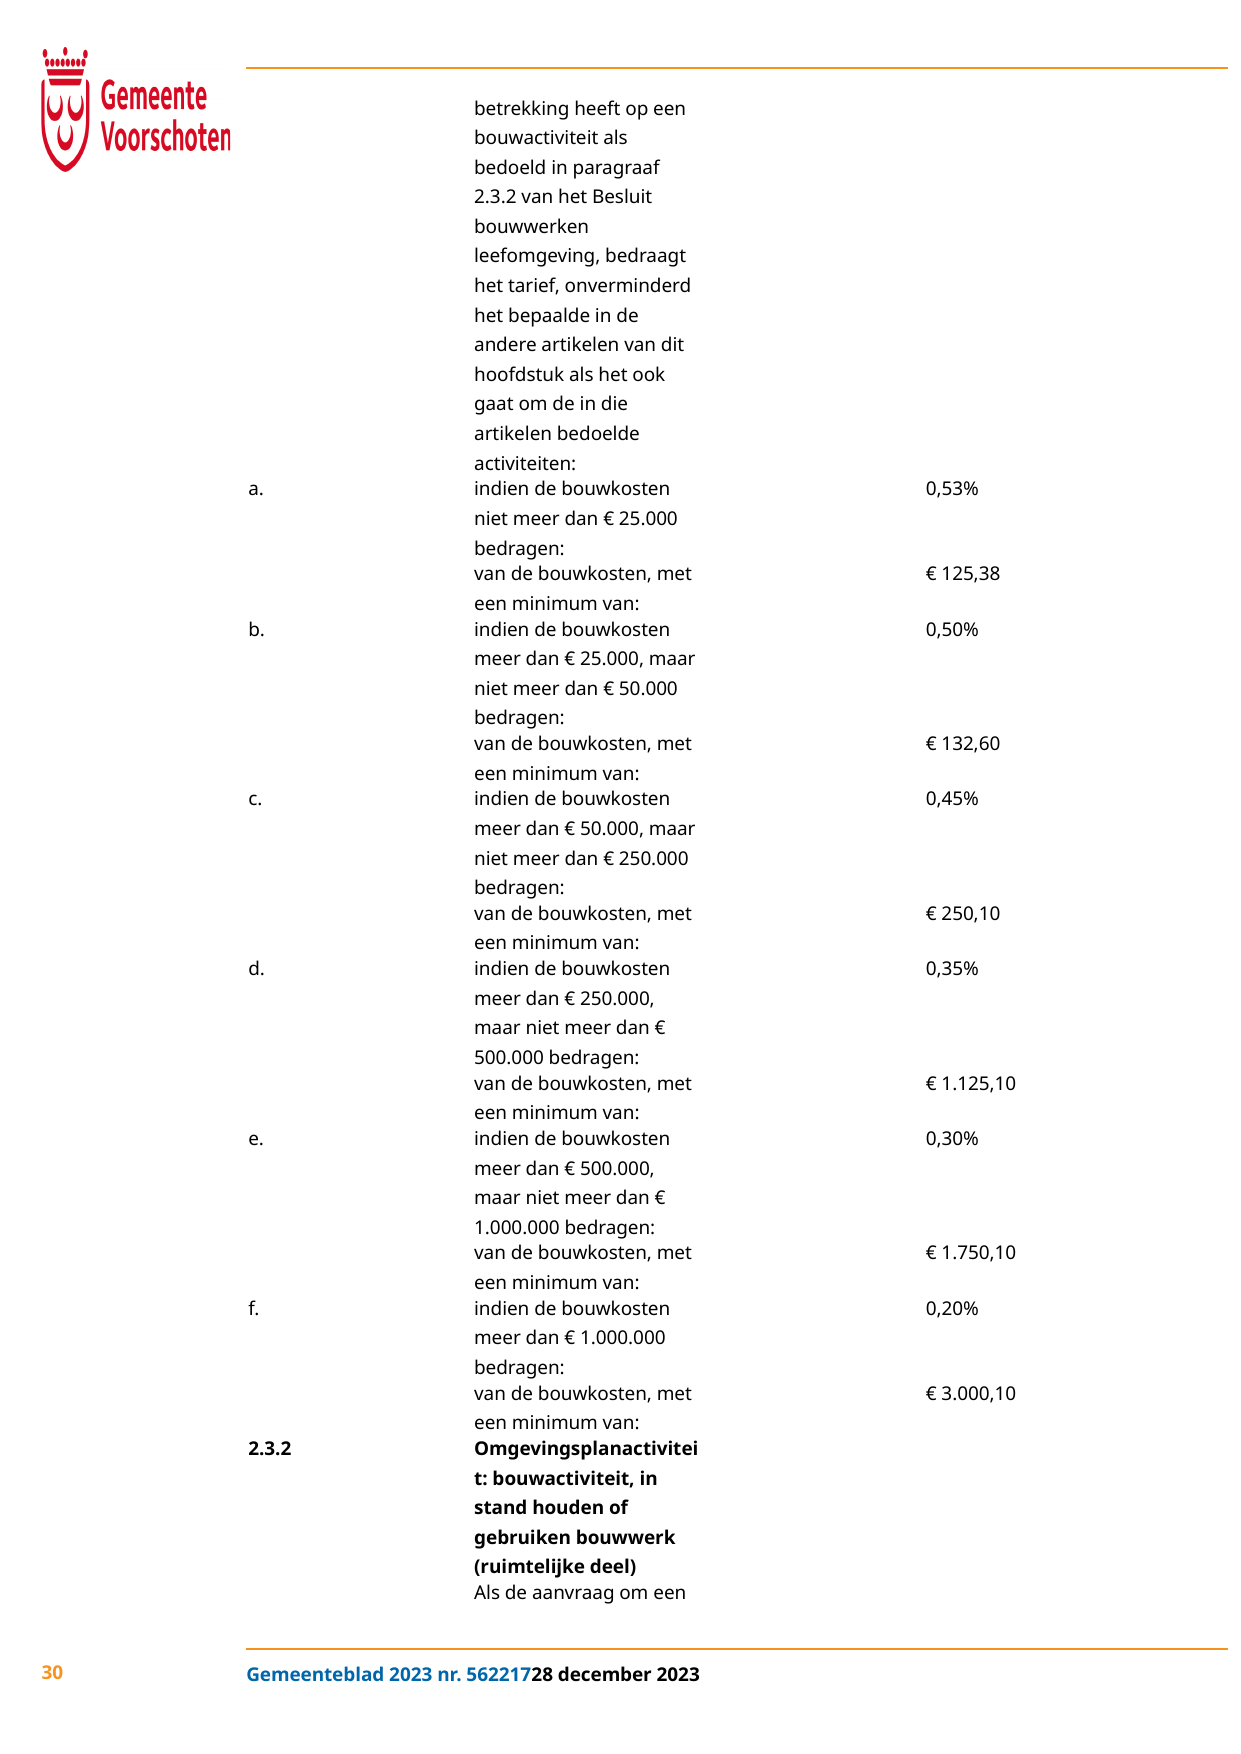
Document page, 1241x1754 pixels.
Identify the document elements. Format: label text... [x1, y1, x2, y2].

table_cell [700, 1240, 926, 1295]
table_cell [700, 900, 926, 955]
table_cell [700, 1295, 926, 1380]
table_cell betrekking heeft op een bouwactiviteit als bedoeld in paragraaf 2.3.2 van het Besluit bouwwerken leefomgeving, bedraagt het tarief, onverminderd het bepaalde in de andere artikelen van dit hoofdstuk als het ook gaat om de in die artikelen bedoelde activiteiten: [474, 95, 700, 476]
table_cell indien de bouwkosten meer dan € 50.000, maar niet meer dan € 250.000 bedragen: [474, 786, 700, 900]
table_cell 0,53% [926, 476, 1152, 560]
table_cell van de bouwkosten, met een minimum van: [474, 900, 700, 955]
table_cell [700, 95, 926, 476]
table_cell a. [248, 476, 474, 560]
table_cell [700, 1435, 926, 1579]
table_cell [700, 1125, 926, 1239]
table_cell [700, 730, 926, 786]
table_cell [700, 1070, 926, 1125]
table_cell [700, 560, 926, 616]
table_cell 0,50% [926, 616, 1152, 730]
table_cell [700, 786, 926, 900]
table_cell [248, 560, 474, 616]
table_cell 0,30% [926, 1125, 1152, 1239]
table_cell van de bouwkosten, met een minimum van: [474, 1070, 700, 1125]
table_cell € 1.125,10 [926, 1070, 1152, 1125]
table_cell indien de bouwkosten meer dan € 25.000, maar niet meer dan € 50.000 bedragen: [474, 616, 700, 730]
table_cell indien de bouwkosten meer dan € 250.000, maar niet meer dan € 500.000 bedragen: [474, 955, 700, 1070]
table_cell van de bouwkosten, met een minimum van: [474, 1380, 700, 1435]
table_cell 2.3.2 [248, 1435, 474, 1579]
table_cell Omgevingsplanactiviteit: bouwactiviteit, in stand houden of gebruiken bouwwerk (ruimtelijke deel) [474, 1435, 700, 1579]
table_cell [700, 476, 926, 560]
table_cell van de bouwkosten, met een minimum van: [474, 730, 700, 786]
table_cell [248, 1240, 474, 1295]
table_cell b. [248, 616, 474, 730]
table_cell [700, 955, 926, 1070]
table_cell d. [248, 955, 474, 1070]
table_cell indien de bouwkosten niet meer dan € 25.000 bedragen: [474, 476, 700, 560]
table_cell [248, 730, 474, 786]
table_cell indien de bouwkosten meer dan € 1.000.000 bedragen: [474, 1295, 700, 1380]
table_cell [700, 616, 926, 730]
table_cell [926, 1435, 1152, 1579]
table_cell 0,35% [926, 955, 1152, 1070]
picture [41, 47, 231, 172]
table_cell [248, 1579, 474, 1605]
table_cell [248, 95, 474, 476]
table_cell 0,20% [926, 1295, 1152, 1380]
table_cell Als de aanvraag om een [474, 1579, 700, 1605]
table_cell € 132,60 [926, 730, 1152, 786]
table_cell indien de bouwkosten meer dan € 500.000, maar niet meer dan € 1.000.000 bedragen: [474, 1125, 700, 1239]
table_cell € 3.000,10 [926, 1380, 1152, 1435]
table_cell van de bouwkosten, met een minimum van: [474, 1240, 700, 1295]
table_cell e. [248, 1125, 474, 1239]
table_cell [248, 900, 474, 955]
table_cell € 1.750,10 [926, 1240, 1152, 1295]
table_cell [926, 95, 1152, 476]
table_cell [700, 1579, 926, 1605]
table_cell f. [248, 1295, 474, 1380]
table_cell € 250,10 [926, 900, 1152, 955]
table_cell [700, 1380, 926, 1435]
table_cell € 125,38 [926, 560, 1152, 616]
table_cell 0,45% [926, 786, 1152, 900]
table_cell [926, 1579, 1152, 1605]
table_cell [248, 1380, 474, 1435]
table_cell c. [248, 786, 474, 900]
table_cell [248, 1070, 474, 1125]
table_cell van de bouwkosten, met een minimum van: [474, 560, 700, 616]
